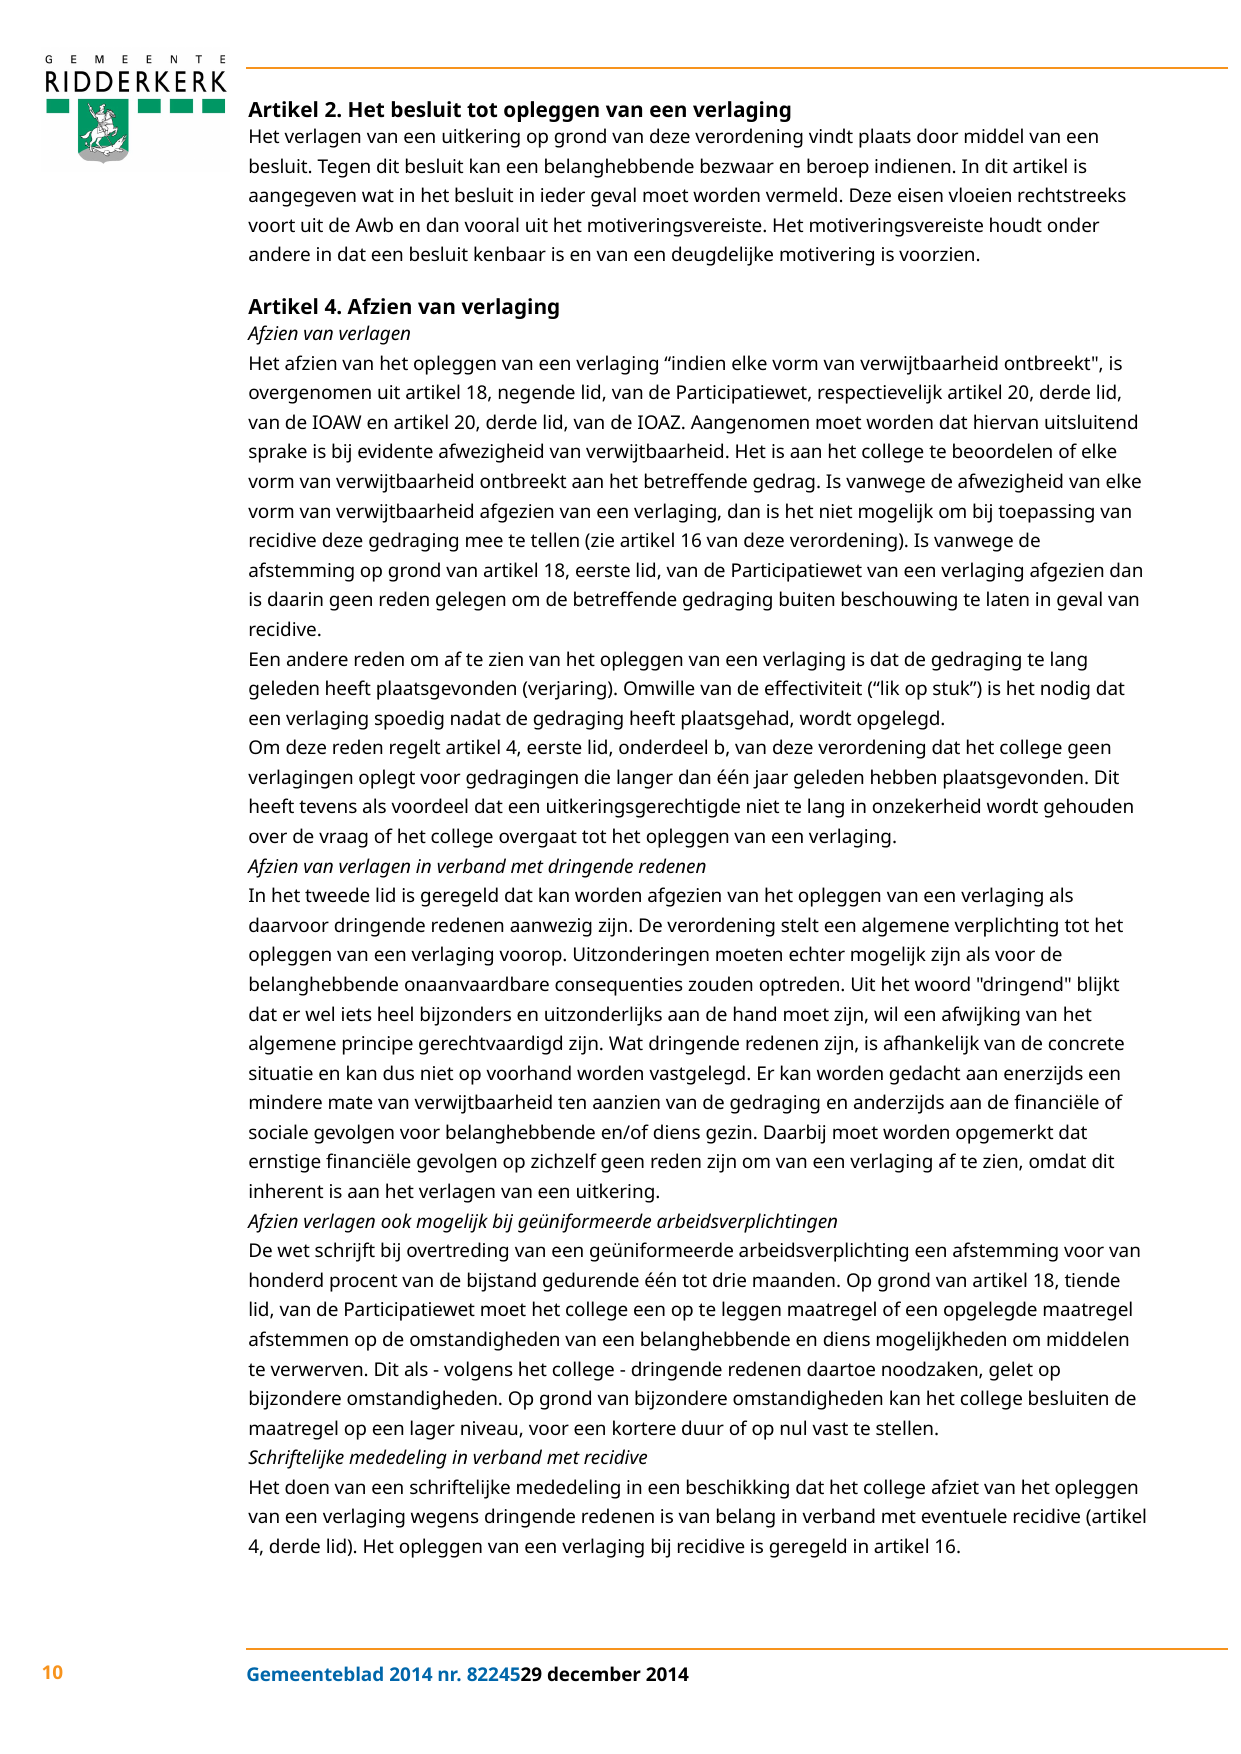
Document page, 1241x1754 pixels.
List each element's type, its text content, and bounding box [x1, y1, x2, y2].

text Afzien van verlagen [248, 320, 1152, 346]
picture [41, 47, 231, 172]
text Afzien van verlagen in verband met dringende redenen [248, 853, 1152, 879]
text Een andere reden om af te zien van het opleggen van een verlaging is dat de gedraging te lang geleden heeft plaatsgevonden (verjaring). Omwille van de effectiviteit (“lik op stuk”) is het nodig dat een verlaging spoedig nadat de gedraging heeft plaatsgehad, wordt opgelegd. [248, 646, 1152, 731]
text Schriftelijke mededeling in verband met recidive [248, 1444, 1152, 1470]
text Het afzien van het opleggen van een verlaging “indien elke vorm van verwijtbaarheid ontbreekt", is overgenomen uit artikel 18, negende lid, van de Participatiewet, respectievelijk artikel 20, derde lid, van de IOAW en artikel 20, derde lid, van de IOAZ. Aangenomen moet worden dat hiervan uitsluitend sprake is bij evidente afwezigheid van verwijtbaarheid. Het is aan het college te beoordelen of elke vorm van verwijtbaarheid ontbreekt aan het betreffende gedrag. Is vanwege de afwezigheid van elke vorm van verwijtbaarheid afgezien van een verlaging, dan is het niet mogelijk om bij toepassing van recidive deze gedraging mee te tellen (zie artikel 16 van deze verordening). Is vanwege de afstemming op grond van artikel 18, eerste lid, van de Participatiewet van een verlaging afgezien dan is daarin geen reden gelegen om de betreffende gedraging buiten beschouwing te laten in geval van recidive. [248, 350, 1152, 642]
text Om deze reden regelt artikel 4, eerste lid, onderdeel b, van deze verordening dat het college geen verlagingen oplegt voor gedragingen die langer dan één jaar geleden hebben plaatsgevonden. Dit heeft tevens als voordeel dat een uitkeringsgerechtigde niet te lang in onzekerheid wordt gehouden over de vraag of het college overgaat tot het opleggen van een verlaging. [248, 734, 1152, 849]
text De wet schrijft bij overtreding van een geüniformeerde arbeidsverplichting een afstemming voor van honderd procent van de bijstand gedurende één tot drie maanden. Op grond van artikel 18, tiende lid, van de Participatiewet moet het college een op te leggen maatregel of een opgelegde maatregel afstemmen op de omstandigheden van een belanghebbende en diens mogelijkheden om middelen te verwerven. Dit als - volgens het college - dringende redenen daartoe noodzaken, gelet op bijzondere omstandigheden. Op grond van bijzondere omstandigheden kan het college besluiten de maatregel op een lager niveau, voor een kortere duur of op nul vast te stellen. [248, 1237, 1152, 1441]
text Artikel 2. Het besluit tot opleggen van een verlaging [248, 95, 1152, 123]
text Het verlagen van een uitkering op grond van deze verordening vindt plaats door middel van een besluit. Tegen dit besluit kan een belanghebbende bezwaar en beroep indienen. In dit artikel is aangegeven wat in het besluit in ieder geval moet worden vermeld. Deze eisen vloeien rechtstreeks voort uit de Awb en dan vooral uit het motiveringsvereiste. Het motiveringsvereiste houdt onder andere in dat een besluit kenbaar is en van een deugdelijke motivering is voorzien. [248, 123, 1152, 267]
text Afzien verlagen ook mogelijk bij geüniformeerde arbeidsverplichtingen [248, 1208, 1152, 1234]
text Het doen van een schriftelijke mededeling in een beschikking dat het college afziet van het opleggen van een verlaging wegens dringende redenen is van belang in verband met eventuele recidive (artikel 4, derde lid). Het opleggen van een verlaging bij recidive is geregeld in artikel 16. [248, 1474, 1152, 1559]
text Artikel 4. Afzien van verlaging [248, 292, 1152, 320]
text In het tweede lid is geregeld dat kan worden afgezien van het opleggen van een verlaging als daarvoor dringende redenen aanwezig zijn. De verordening stelt een algemene verplichting tot het opleggen van een verlaging voorop. Uitzonderingen moeten echter mogelijk zijn als voor de belanghebbende onaanvaardbare consequenties zouden optreden. Uit het woord "dringend" blijkt dat er wel iets heel bijzonders en uitzonderlijks aan de hand moet zijn, wil een afwijking van het algemene principe gerechtvaardigd zijn. Wat dringende redenen zijn, is afhankelijk van de concrete situatie en kan dus niet op voorhand worden vastgelegd. Er kan worden gedacht aan enerzijds een mindere mate van verwijtbaarheid ten aanzien van de gedraging en anderzijds aan de financiële of sociale gevolgen voor belanghebbende en/of diens gezin. Daarbij moet worden opgemerkt dat ernstige financiële gevolgen op zichzelf geen reden zijn om van een verlaging af te zien, omdat dit inherent is aan het verlagen van een uitkering. [248, 882, 1152, 1204]
